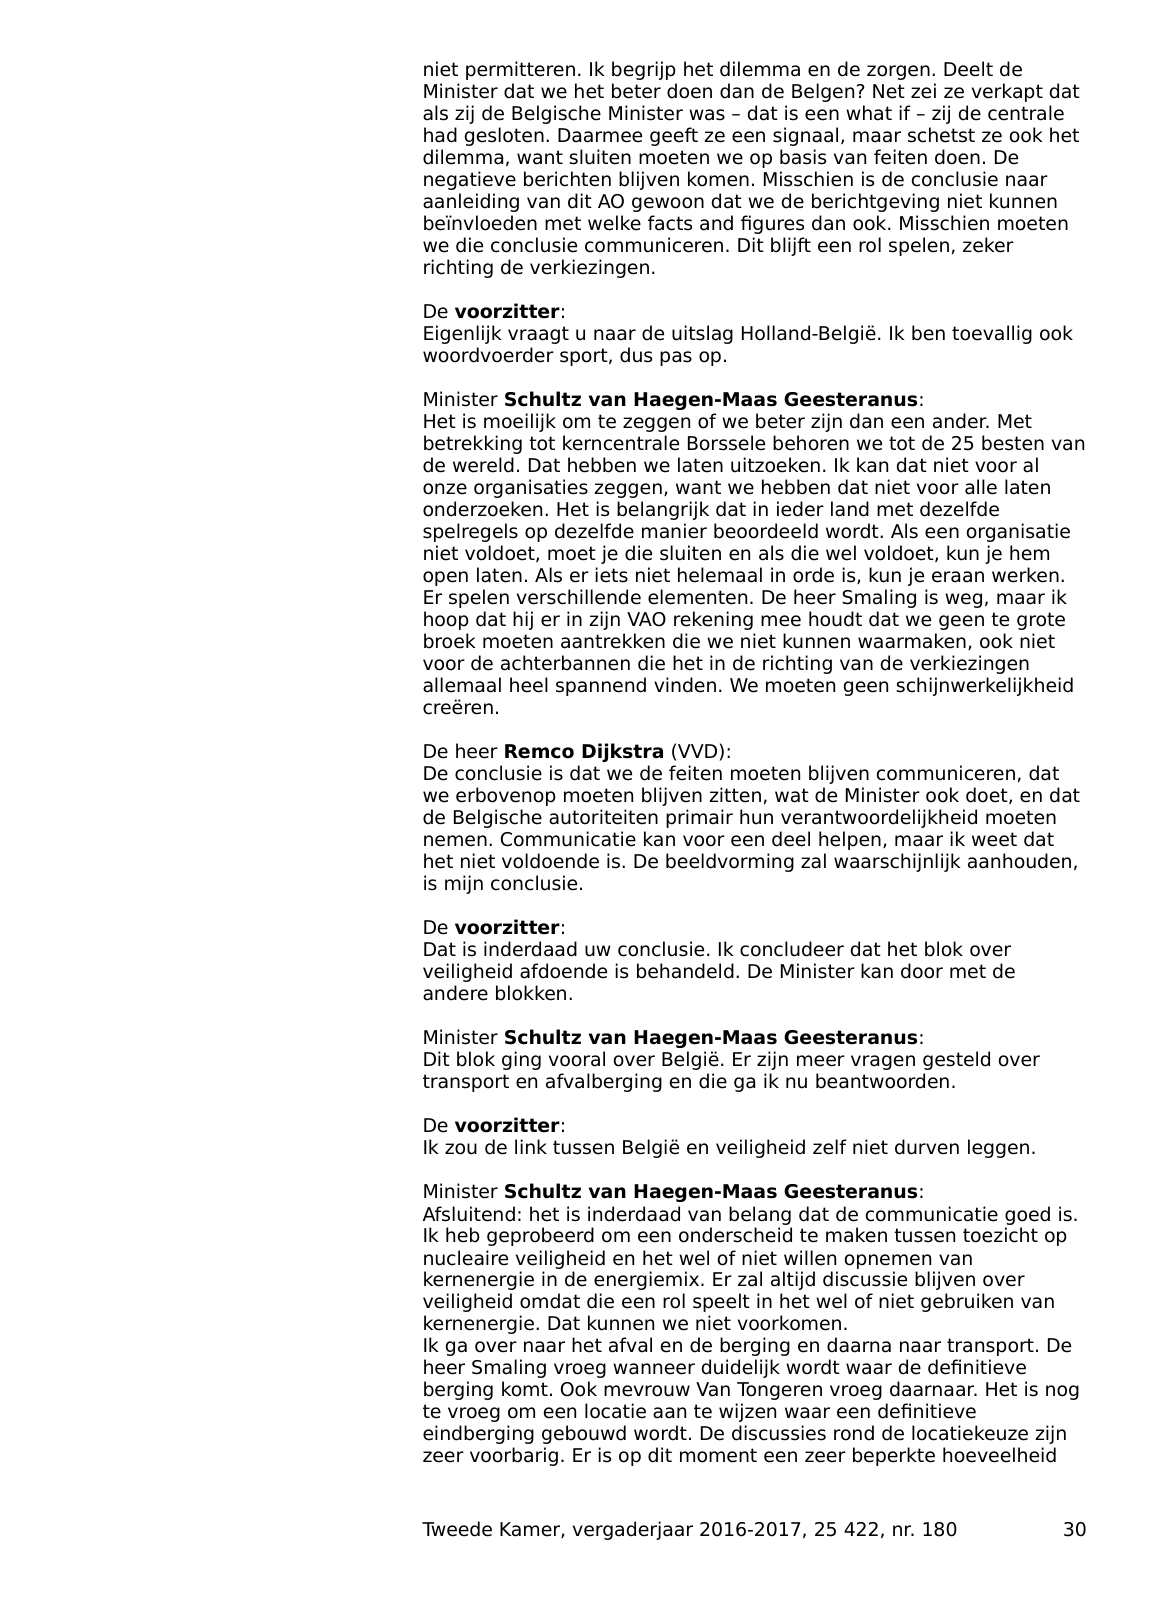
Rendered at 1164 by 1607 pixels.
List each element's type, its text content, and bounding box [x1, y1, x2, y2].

text Minister Schultz van Haegen-Maas Geesteranus: [422, 1181, 1087, 1203]
text De conclusie is dat we de feiten moeten blijven communiceren, dat we erbovenop moeten blijven zitten, wat de Minister ook doet, en dat de Belgische autoriteiten primair hun verantwoordelijkheid moeten nemen. Communicatie kan voor een deel helpen, maar ik weet dat het niet voldoende is. De beeldvorming zal waarschijnlijk aanhouden, is mijn conclusie. [422, 763, 1087, 895]
text Afsluitend: het is inderdaad van belang dat de communicatie goed is. Ik heb geprobeerd om een onderscheid te maken tussen toezicht op nucleaire veiligheid en het wel of niet willen opnemen van kernenergie in de energiemix. Er zal altijd discussie blijven over veiligheid omdat die een rol speelt in het wel of niet gebruiken van kernenergie. Dat kunnen we niet voorkomen. [422, 1203, 1087, 1335]
text De heer Remco Dijkstra (VVD): [422, 741, 1087, 763]
text Minister Schultz van Haegen-Maas Geesteranus: [422, 389, 1087, 411]
text De voorzitter: [422, 301, 1087, 323]
text De voorzitter: [422, 1115, 1087, 1137]
text Dat is inderdaad uw conclusie. Ik concludeer dat het blok over veiligheid afdoende is behandeld. De Minister kan door met de andere blokken. [422, 939, 1087, 1005]
text niet permitteren. Ik begrijp het dilemma en de zorgen. Deelt de Minister dat we het beter doen dan de Belgen? Net zei ze verkapt dat als zij de Belgische Minister was – dat is een what if – zij de centrale had gesloten. Daarmee geeft ze een signaal, maar schetst ze ook het dilemma, want sluiten moeten we op basis van feiten doen. De negatieve berichten blijven komen. Misschien is de conclusie naar aanleiding van dit AO gewoon dat we de berichtgeving niet kunnen beïnvloeden met welke facts and figures dan ook. Misschien moeten we die conclusie communiceren. Dit blijft een rol spelen, zeker richting de verkiezingen. [422, 59, 1087, 279]
text Het is moeilijk om te zeggen of we beter zijn dan een ander. Met betrekking tot kerncentrale Borssele behoren we tot de 25 besten van de wereld. Dat hebben we laten uitzoeken. Ik kan dat niet voor al onze organisaties zeggen, want we hebben dat niet voor alle laten onderzoeken. Het is belangrijk dat in ieder land met dezelfde spelregels op dezelfde manier beoordeeld wordt. Als een organisatie niet voldoet, moet je die sluiten en als die wel voldoet, kun je hem open laten. Als er iets niet helemaal in orde is, kun je eraan werken. Er spelen verschillende elementen. De heer Smaling is weg, maar ik hoop dat hij er in zijn VAO rekening mee houdt dat we geen te grote broek moeten aantrekken die we niet kunnen waarmaken, ook niet voor de achterbannen die het in de richting van de verkiezingen allemaal heel spannend vinden. We moeten geen schijnwerkelijkheid creëren. [422, 411, 1087, 719]
text De voorzitter: [422, 917, 1087, 939]
text Ik ga over naar het afval en de berging en daarna naar transport. De heer Smaling vroeg wanneer duidelijk wordt waar de definitieve berging komt. Ook mevrouw Van Tongeren vroeg daarnaar. Het is nog te vroeg om een locatie aan te wijzen waar een definitieve eindberging gebouwd wordt. De discussies rond de locatiekeuze zijn zeer voorbarig. Er is op dit moment een zeer beperkte hoeveelheid [422, 1335, 1087, 1467]
text Ik zou de link tussen België en veiligheid zelf niet durven leggen. [422, 1137, 1087, 1159]
text Eigenlijk vraagt u naar de uitslag Holland-België. Ik ben toevallig ook woordvoerder sport, dus pas op. [422, 323, 1087, 367]
text Minister Schultz van Haegen-Maas Geesteranus: [422, 1027, 1087, 1049]
text Dit blok ging vooral over België. Er zijn meer vragen gesteld over transport en afvalberging en die ga ik nu beantwoorden. [422, 1049, 1087, 1093]
